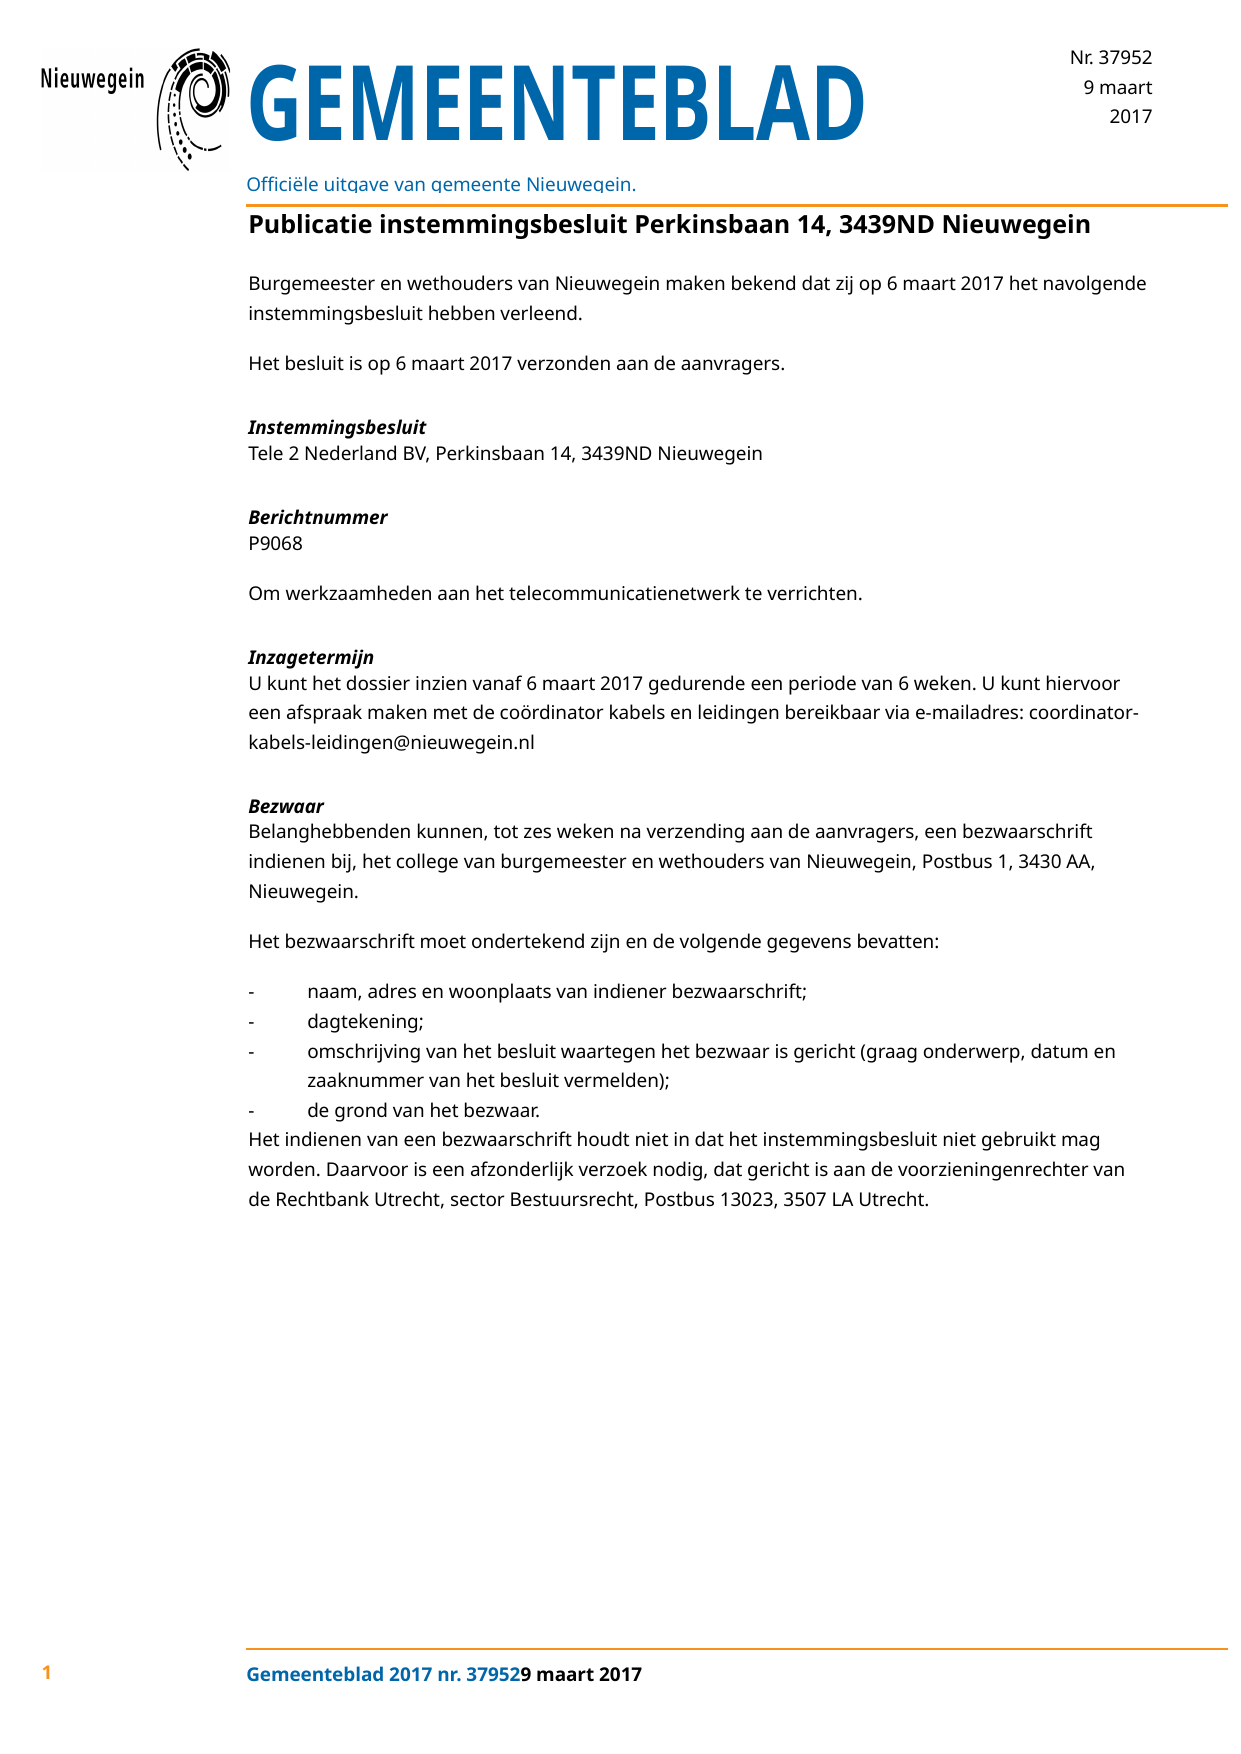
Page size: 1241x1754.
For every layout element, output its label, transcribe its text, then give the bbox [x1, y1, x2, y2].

text Het bezwaarschrift moet ondertekend zijn en de volgende gegevens bevatten: [248, 928, 1152, 954]
text Belanghebbenden kunnen, tot zes weken na verzending aan de aanvragers, een bezwaarschrift indienen bij, het college van burgemeester en wethouders van Nieuwegein, Postbus 1, 3430 AA, Nieuwegein. [248, 819, 1152, 903]
list de grond van het bezwaar. [248, 1097, 1152, 1123]
text Het besluit is op 6 maart 2017 verzonden aan de aanvragers. [248, 350, 1152, 376]
text U kunt het dossier inzien vanaf 6 maart 2017 gedurende een periode van 6 weken. U kunt hiervoor een afspraak maken met de coördinator kabels en leidingen bereikbaar via e-mailadres: coordinator-kabels-leidingen@nieuwegein.nl [248, 670, 1152, 755]
text Publicatie instemmingsbesluit Perkinsbaan 14, 3439ND Nieuwegein [248, 207, 1152, 241]
text Bezwaar [248, 793, 1152, 819]
text Burgemeester en wethouders van Nieuwegein maken bekend dat zij op 6 maart 2017 het navolgende instemmingsbesluit hebben verleend. [248, 270, 1152, 326]
picture [41, 47, 231, 172]
text Het indienen van een bezwaarschrift houdt niet in dat het instemmingsbesluit niet gebruikt mag worden. Daarvoor is een afzonderlijk verzoek nodig, dat gericht is aan de voorzieningenrechter van de Rechtbank Utrecht, sector Bestuursrecht, Postbus 13023, 3507 LA Utrecht. [248, 1127, 1152, 1211]
text Tele 2 Nederland BV, Perkinsbaan 14, 3439ND Nieuwegein [248, 440, 1152, 466]
text Om werkzaamheden aan het telecommunicatienetwerk te verrichten. [248, 580, 1152, 606]
text P9068 [248, 530, 1152, 555]
text Inzagetermijn [248, 644, 1152, 670]
text Instemmingsbesluit [248, 414, 1152, 440]
list omschrijving van het besluit waartegen het bezwaar is gericht (graag onderwerp, datum en zaaknummer van het besluit vermelden); [248, 1038, 1152, 1093]
list naam, adres en woonplaats van indiener bezwaarschrift; [248, 979, 1152, 1004]
text Berichtnummer [248, 504, 1152, 530]
list dagtekening; [248, 1008, 1152, 1034]
